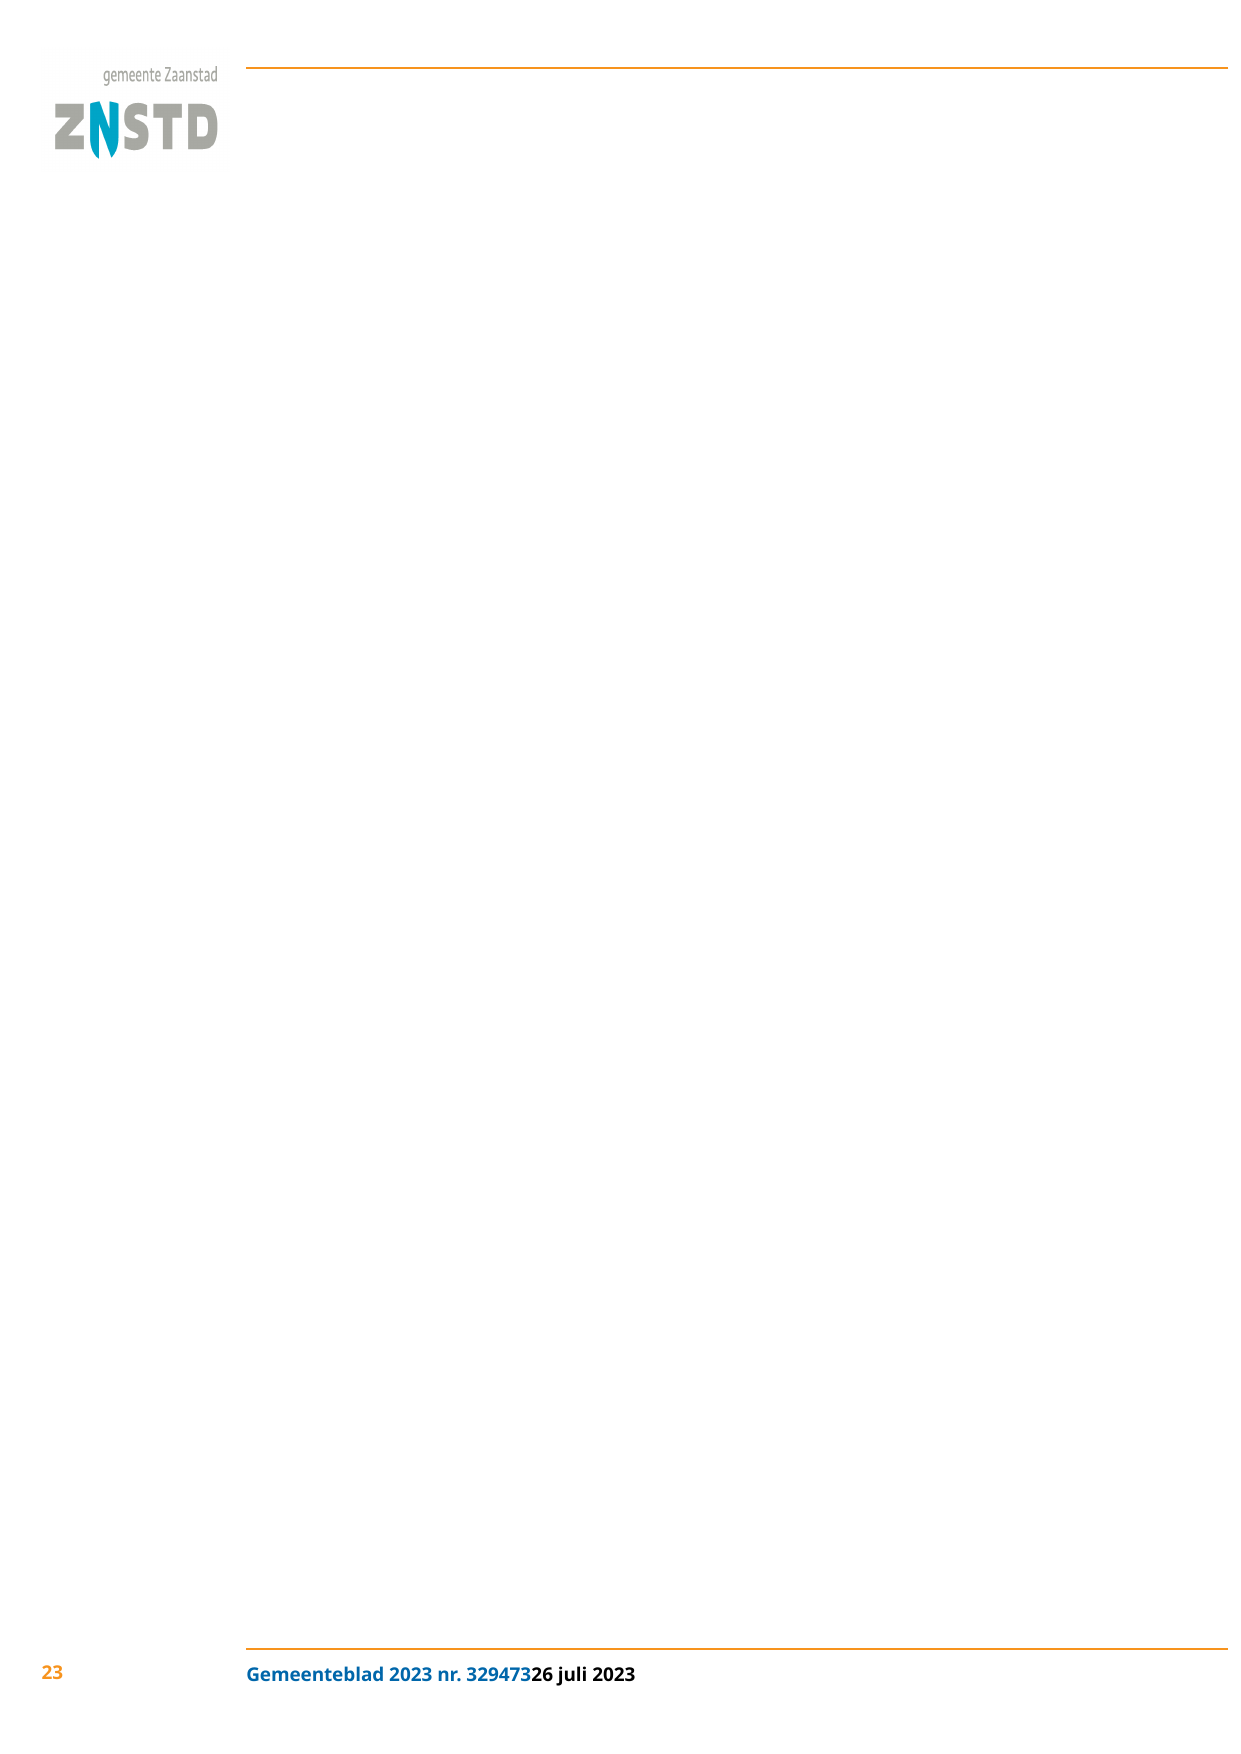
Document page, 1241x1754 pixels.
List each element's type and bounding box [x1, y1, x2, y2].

picture [41, 47, 231, 172]
